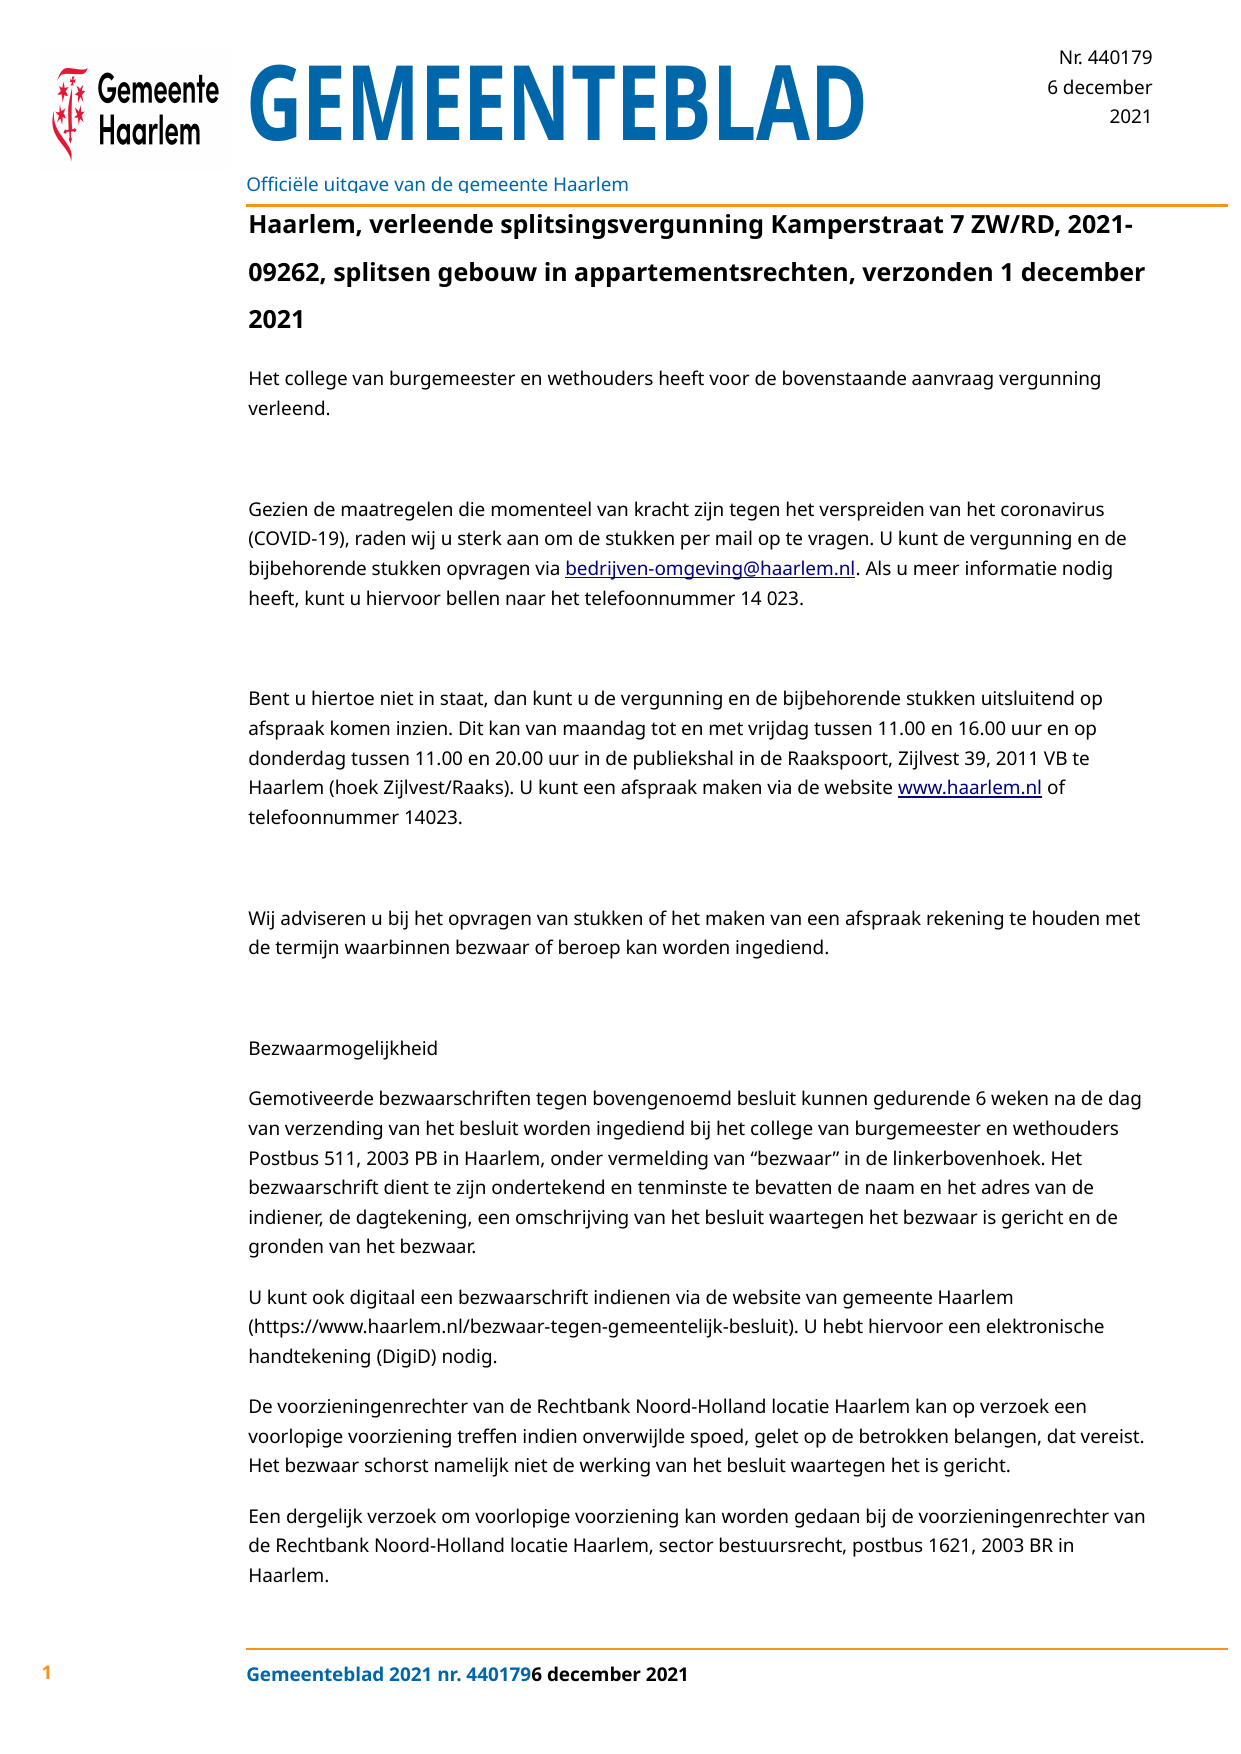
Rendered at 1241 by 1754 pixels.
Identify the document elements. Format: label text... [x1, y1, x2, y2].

text De voorzieningenrechter van de Rechtbank Noord-Holland locatie Haarlem kan op verzoek een voorlopige voorziening treffen indien onverwijlde spoed, gelet op de betrokken belangen, dat vereist. Het bezwaar schorst namelijk niet de werking van het besluit waartegen het is gericht. [248, 1393, 1152, 1478]
text Wij adviseren u bij het opvragen van stukken of het maken van een afspraak rekening te houden met de termijn waarbinnen bezwaar of beroep kan worden ingediend. [248, 905, 1152, 960]
text U kunt ook digitaal een bezwaarschrift indienen via de website van gemeente Haarlem (https://www.haarlem.nl/bezwaar-tegen-gemeentelijk-besluit). U hebt hiervoor een elektronische handtekening (DigiD) nodig. [248, 1284, 1152, 1369]
text Haarlem, verleende splitsingsvergunning Kamperstraat 7 ZW/RD, 2021-09262, splitsen gebouw in appartementsrechten, verzonden 1 december 2021 [248, 207, 1152, 336]
text Gemotiveerde bezwaarschriften tegen bovengenoemd besluit kunnen gedurende 6 weken na de dag van verzending van het besluit worden ingediend bij het college van burgemeester en wethouders Postbus 511, 2003 PB in Haarlem, onder vermelding van “bezwaar” in de linkerbovenhoek. Het bezwaarschrift dient te zijn ondertekend en tenminste te bevatten de naam en het adres van de indiener, de dagtekening, een omschrijving van het besluit waartegen het bezwaar is gericht en de gronden van het bezwaar. [248, 1086, 1152, 1259]
picture [41, 47, 231, 172]
text Het college van burgemeester en wethouders heeft voor de bovenstaande aanvraag vergunning verleend. [248, 366, 1152, 421]
text Gezien de maatregelen die momenteel van kracht zijn tegen het verspreiden van het coronavirus (COVID-19), raden wij u sterk aan om de stukken per mail op te vragen. U kunt de vergunning en de bijbehorende stukken opvragen via bedrijven-omgeving@haarlem.nl. Als u meer informatie nodig heeft, kunt u hiervoor bellen naar het telefoonnummer 14 023. [248, 496, 1152, 610]
text Bent u hiertoe niet in staat, dan kunt u de vergunning en de bijbehorende stukken uitsluitend op afspraak komen inzien. Dit kan van maandag tot en met vrijdag tussen 11.00 en 16.00 uur en op donderdag tussen 11.00 en 20.00 uur in de publiekshal in de Raakspoort, Zijlvest 39, 2011 VB te Haarlem (hoek Zijlvest/Raaks). U kunt een afspraak maken via de website www.haarlem.nl of telefoonnummer 14023. [248, 686, 1152, 829]
text Bezwaarmogelijkheid [248, 1035, 1152, 1061]
text Een dergelijk verzoek om voorlopige voorziening kan worden gedaan bij de voorzieningenrechter van de Rechtbank Noord-Holland locatie Haarlem, sector bestuursrecht, postbus 1621, 2003 BR in Haarlem. [248, 1503, 1152, 1588]
